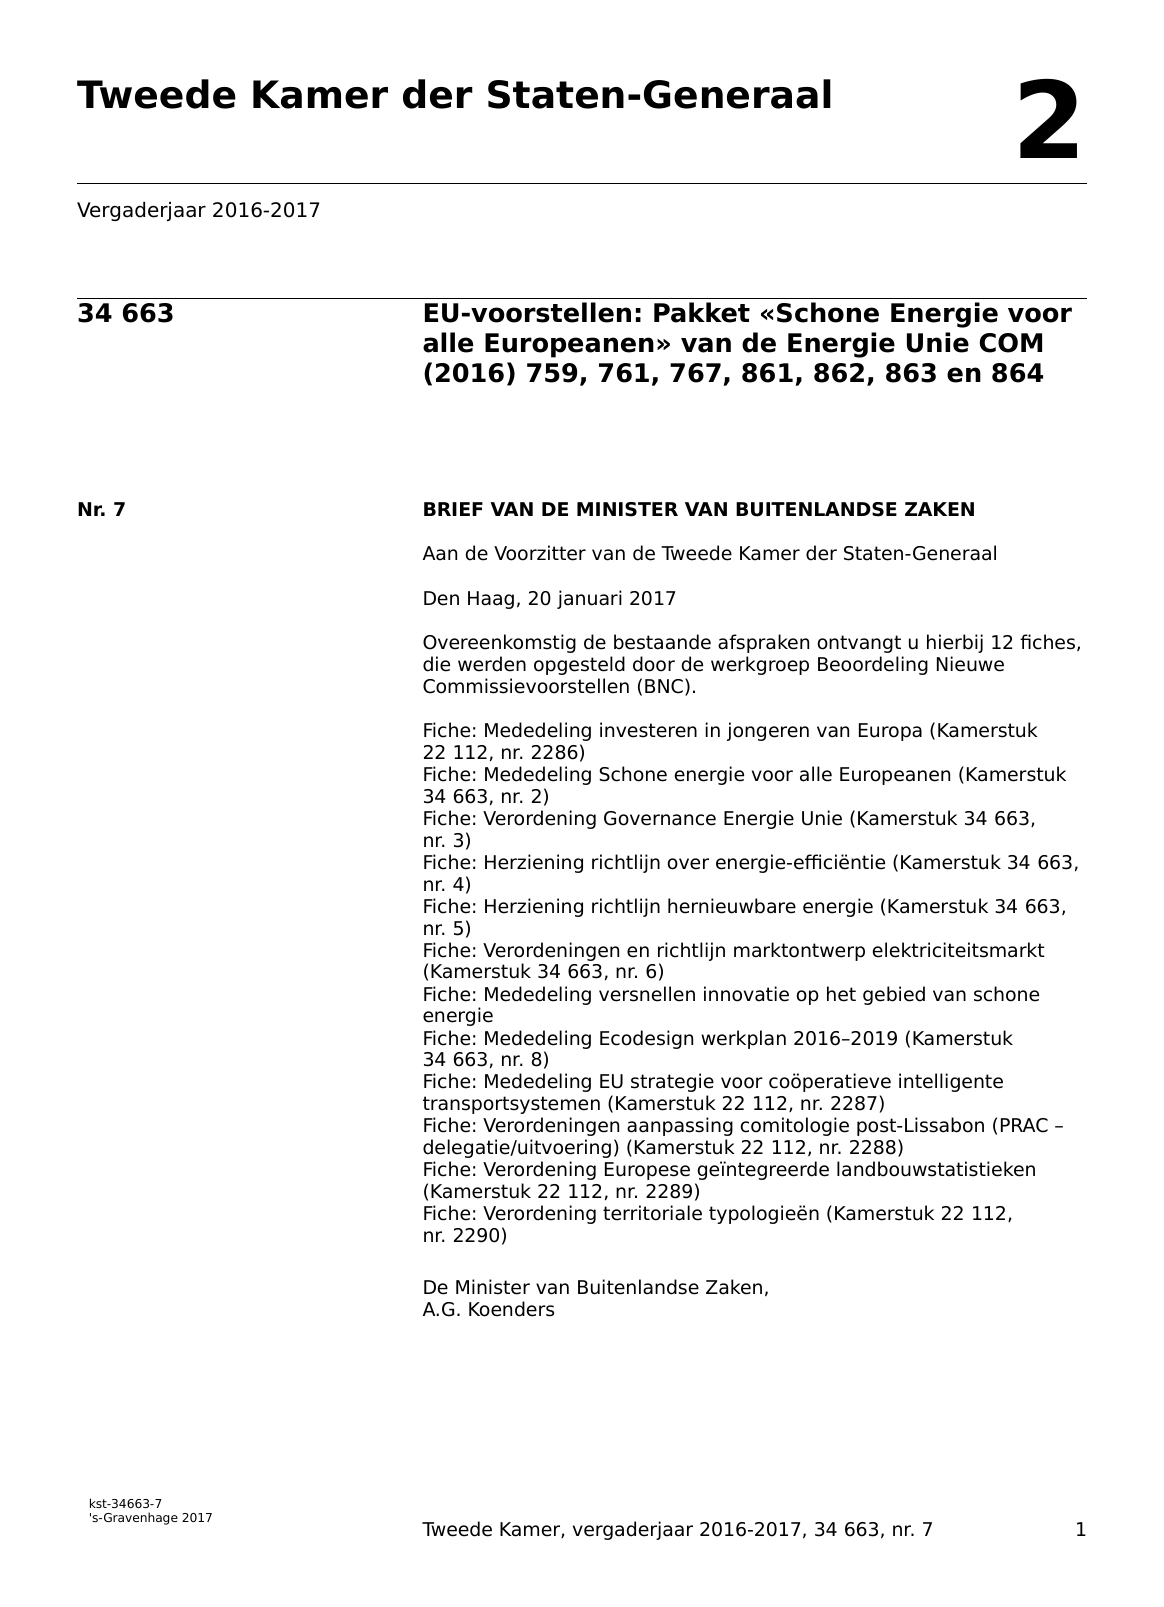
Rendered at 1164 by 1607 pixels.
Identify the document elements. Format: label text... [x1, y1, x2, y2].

text kst-34663-7 [88, 1497, 323, 1511]
text Fiche: Mededeling EU strategie voor coöperatieve intelligente transportsystemen (Kamerstuk 22 112, nr. 2287) [422, 1071, 1087, 1115]
text Fiche: Mededeling investeren in jongeren van Europa (Kamerstuk 22 112, nr. 2286) [422, 720, 1087, 764]
text 's-Gravenhage 2017 [88, 1511, 323, 1525]
subtitle 34 663 EU-voorstellen: Pakket «Schone Energie voor alle Europeanen» van de Energie Unie COM (2016) 759, 761, 767, 861, 862, 863 en 864 [77, 299, 1087, 388]
text Fiche: Verordeningen en richtlijn marktontwerp elektriciteitsmarkt (Kamerstuk 34 663, nr. 6) [422, 939, 1087, 983]
text De Minister van Buitenlandse Zaken, A.G. Koenders [422, 1277, 1087, 1321]
text Fiche: Herziening richtlijn over energie-efficiëntie (Kamerstuk 34 663, nr. 4) [422, 852, 1087, 896]
text Aan de Voorzitter van de Tweede Kamer der Staten-Generaal [422, 543, 1087, 565]
subtitle Nr. 7 BRIEF VAN DE MINISTER VAN BUITENLANDSE ZAKEN [77, 499, 1087, 521]
table_cell Vergaderjaar 2016-2017 [77, 184, 1087, 298]
text Fiche: Mededeling Schone energie voor alle Europeanen (Kamerstuk 34 663, nr. 2) [422, 764, 1087, 808]
text Fiche: Herziening richtlijn hernieuwbare energie (Kamerstuk 34 663, nr. 5) [422, 896, 1087, 939]
text Fiche: Verordening territoriale typologieën (Kamerstuk 22 112, nr. 2290) [422, 1203, 1087, 1247]
table_header Tweede Kamer der Staten-Generaal [77, 59, 886, 183]
text Overeenkomstig de bestaande afspraken ontvangt u hierbij 12 fiches, die werden opgesteld door de werkgroep Beoordeling Nieuwe Commissievoorstellen (BNC). [422, 632, 1087, 697]
text Fiche: Mededeling versnellen innovatie op het gebied van schone energie [422, 983, 1087, 1027]
text Fiche: Verordening Governance Energie Unie (Kamerstuk 34 663, nr. 3) [422, 808, 1087, 852]
text Fiche: Verordeningen aanpassing comitologie post-Lissabon (PRAC – delegatie/uitvoering) (Kamerstuk 22 112, nr. 2288) [422, 1115, 1087, 1159]
text Fiche: Mededeling Ecodesign werkplan 2016–2019 (Kamerstuk 34 663, nr. 8) [422, 1027, 1087, 1071]
table_header 2 [886, 59, 1087, 183]
text Den Haag, 20 januari 2017 [422, 587, 1087, 609]
text Fiche: Verordening Europese geïntegreerde landbouwstatistieken (Kamerstuk 22 112, nr. 2289) [422, 1159, 1087, 1203]
